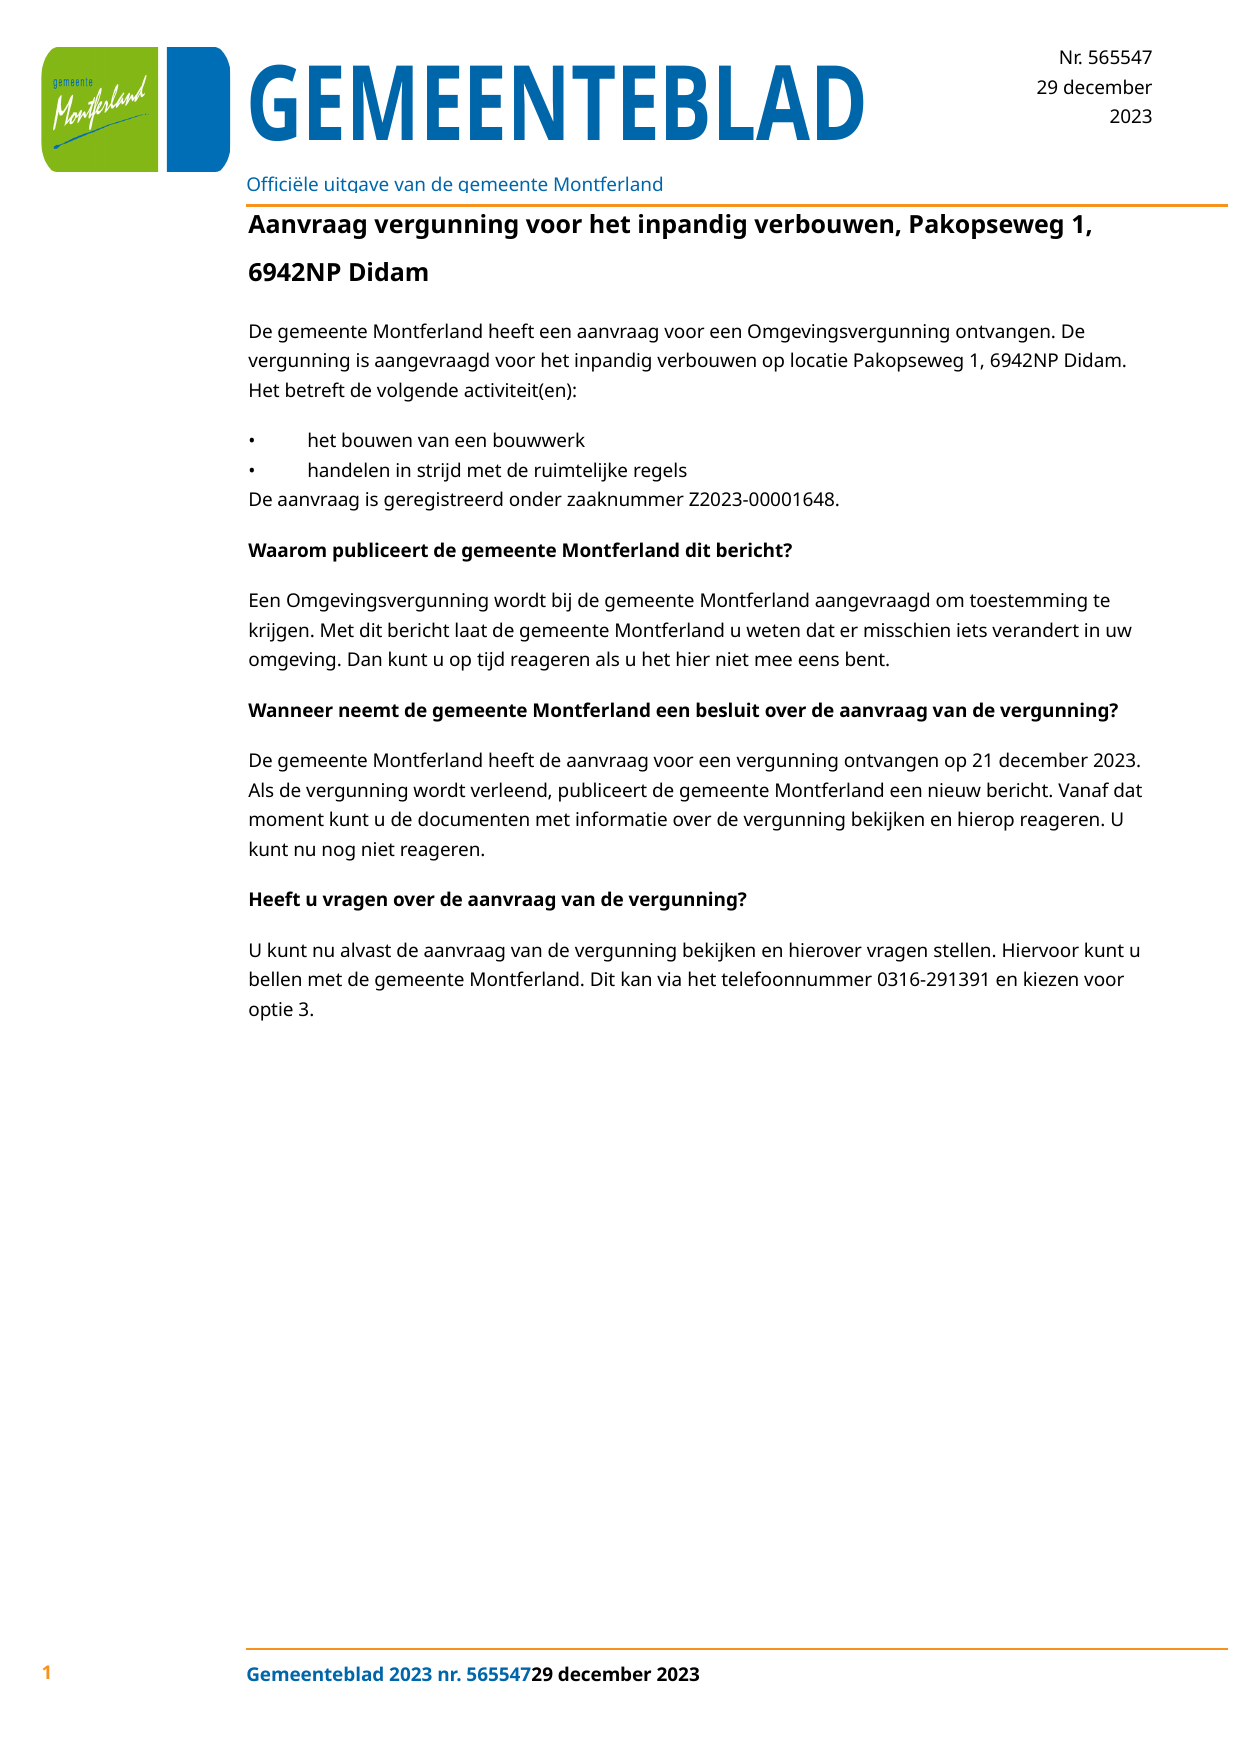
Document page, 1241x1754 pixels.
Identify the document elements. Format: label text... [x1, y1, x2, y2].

list handelen in strijd met de ruimtelijke regels [248, 457, 1152, 483]
text U kunt nu alvast de aanvraag van de vergunning bekijken en hierover vragen stellen. Hiervoor kunt u bellen met de gemeente Montferland. Dit kan via het telefoonnummer 0316-291391 en kiezen voor optie 3. [248, 937, 1152, 1022]
text Heeft u vragen over de aanvraag van de vergunning? [248, 887, 1152, 912]
list het bouwen van een bouwwerk [248, 427, 1152, 453]
text Aanvraag vergunning voor het inpandig verbouwen, Pakopseweg 1, 6942NP Didam [248, 207, 1152, 288]
picture [41, 47, 231, 172]
text De gemeente Montferland heeft de aanvraag voor een vergunning ontvangen op 21 december 2023. Als de vergunning wordt verleend, publiceert de gemeente Montferland een nieuw bericht. Vanaf dat moment kunt u de documenten met informatie over de vergunning bekijken en hierop reageren. U kunt nu nog niet reageren. [248, 747, 1152, 862]
text Waarom publiceert de gemeente Montferland dit bericht? [248, 537, 1152, 563]
text Wanneer neemt de gemeente Montferland een besluit over de aanvraag van de vergunning? [248, 697, 1152, 723]
text De gemeente Montferland heeft een aanvraag voor een Omgevingsvergunning ontvangen. De vergunning is aangevraagd voor het inpandig verbouwen op locatie Pakopseweg 1, 6942NP Didam. Het betreft de volgende activiteit(en): [248, 318, 1152, 403]
text Een Omgevingsvergunning wordt bij de gemeente Montferland aangevraagd om toestemming te krijgen. Met dit bericht laat de gemeente Montferland u weten dat er misschien iets verandert in uw omgeving. Dan kunt u op tijd reageren als u het hier niet mee eens bent. [248, 587, 1152, 672]
text De aanvraag is geregistreerd onder zaaknummer Z2023-00001648. [248, 487, 1152, 512]
